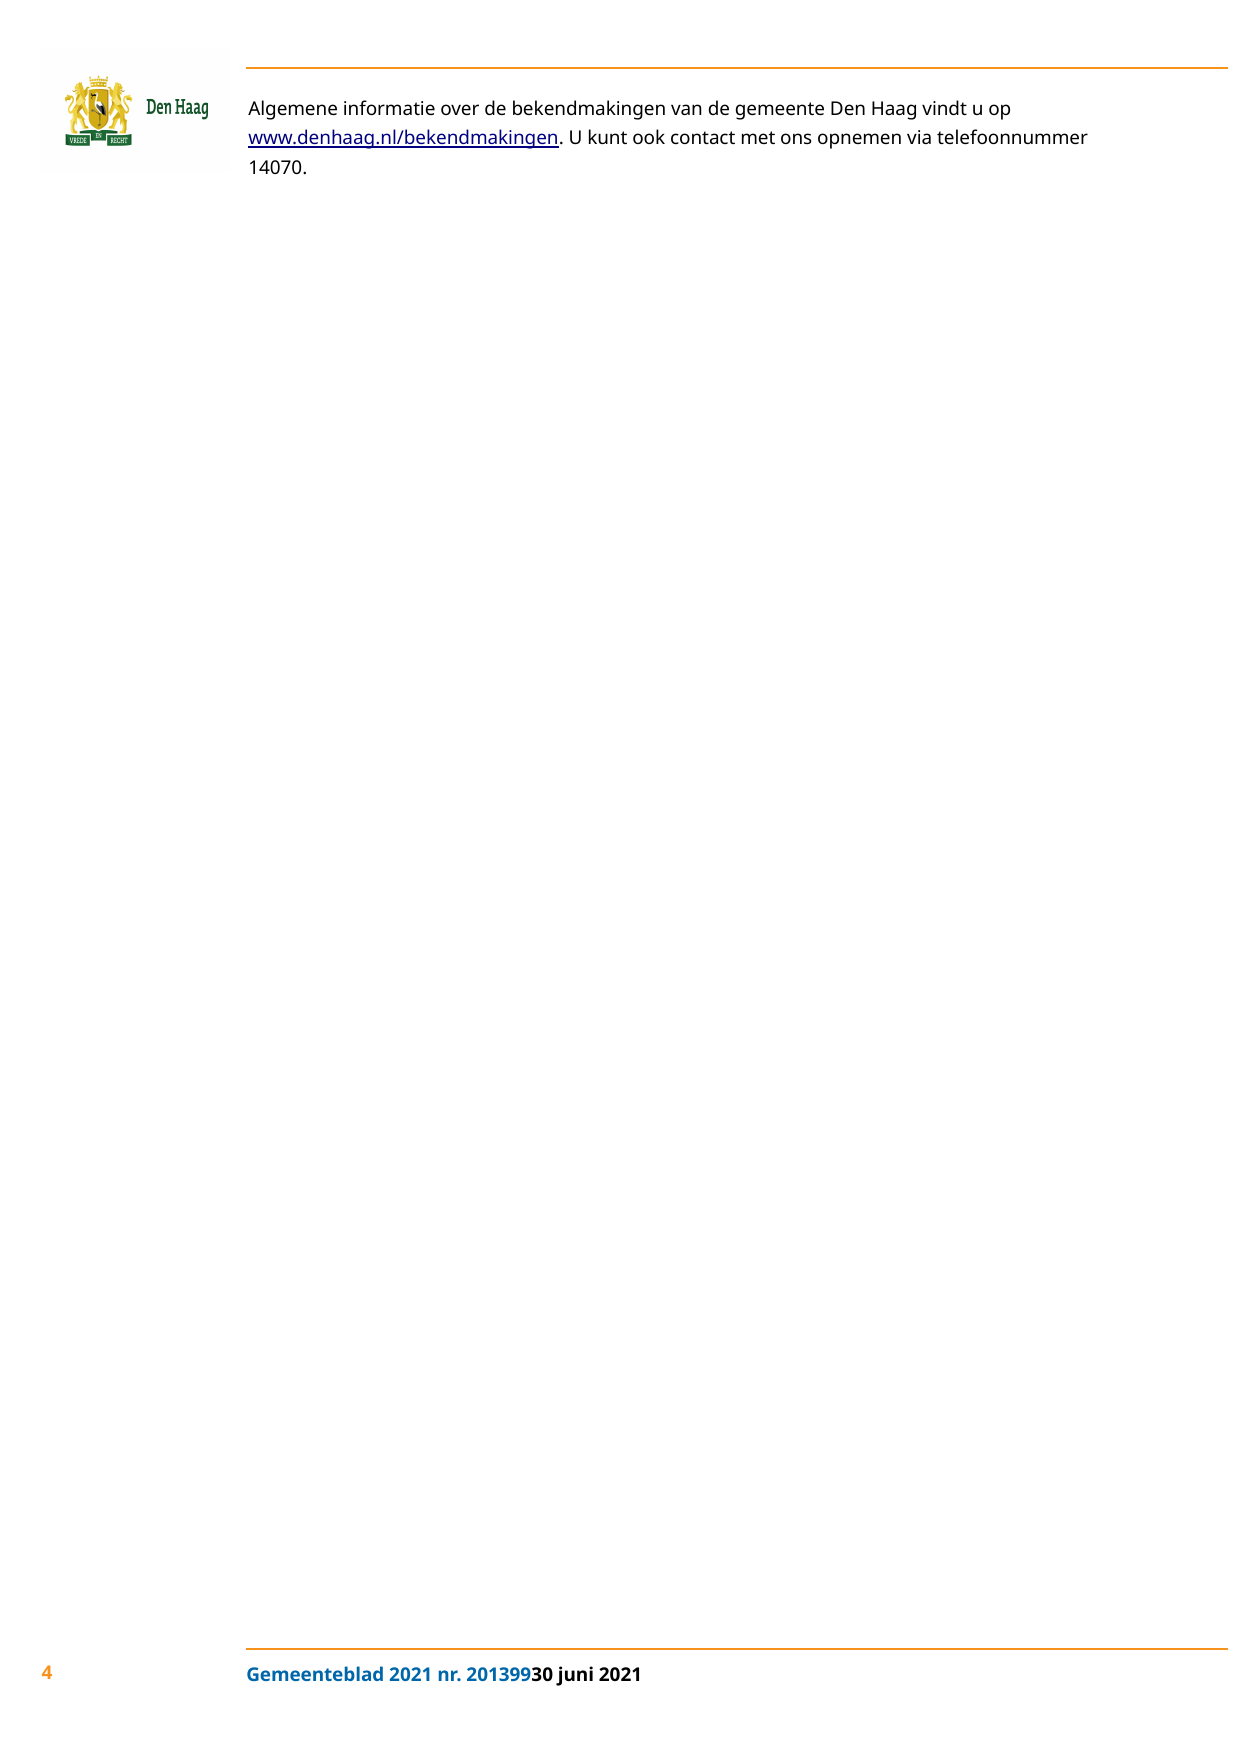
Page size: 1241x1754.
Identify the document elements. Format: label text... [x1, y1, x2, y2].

picture [41, 47, 231, 172]
text Algemene informatie over de bekendmakingen van de gemeente Den Haag vindt u op www.denhaag.nl/bekendmakingen. U kunt ook contact met ons opnemen via telefoonnummer 14070. [248, 95, 1152, 180]
